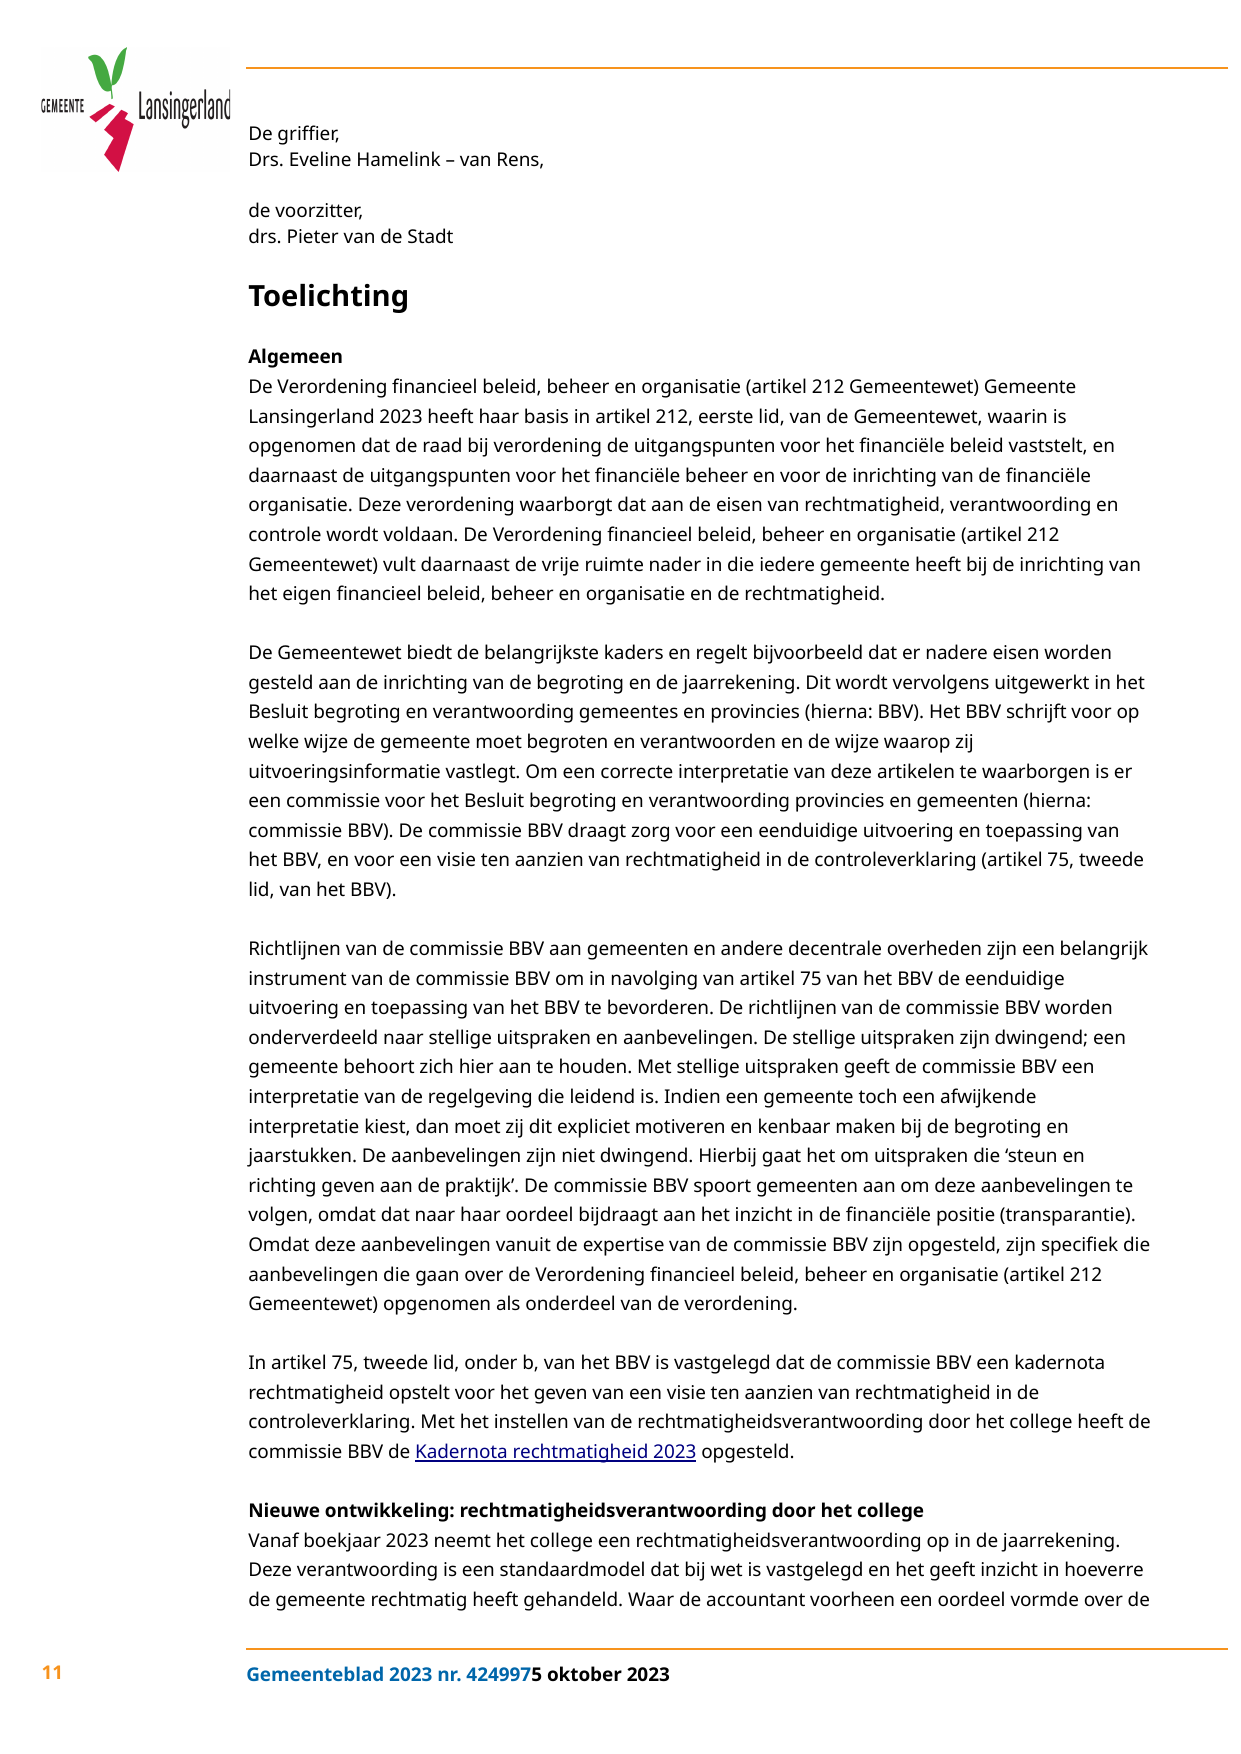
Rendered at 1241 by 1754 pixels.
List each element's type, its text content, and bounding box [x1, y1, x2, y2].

text De Gemeentewet biedt de belangrijkste kaders en regelt bijvoorbeeld dat er nadere eisen worden gesteld aan de inrichting van de begroting en de jaarrekening. Dit wordt vervolgens uitgewerkt in het Besluit begroting en verantwoording gemeentes en provincies (hierna: BBV). Het BBV schrijft voor op welke wijze de gemeente moet begroten en verantwoorden en de wijze waarop zij uitvoeringsinformatie vastlegt. Om een correcte interpretatie van deze artikelen te waarborgen is er een commissie voor het Besluit begroting en verantwoording provincies en gemeenten (hierna: commissie BBV). De commissie BBV draagt zorg voor een eenduidige uitvoering en toepassing van het BBV, en voor een visie ten aanzien van rechtmatigheid in de controleverklaring (artikel 75, tweede lid, van het BBV). [248, 639, 1152, 902]
text Vanaf boekjaar 2023 neemt het college een rechtmatigheidsverantwoording op in de jaarrekening. Deze verantwoording is een standaardmodel dat bij wet is vastgelegd en het geeft inzicht in hoeverre de gemeente rechtmatig heeft gehandeld. Waar de accountant voorheen een oordeel vormde over de [248, 1527, 1152, 1612]
text In artikel 75, tweede lid, onder b, van het BBV is vastgelegd dat de commissie BBV een kadernota rechtmatigheid opstelt voor het geven van een visie ten aanzien van rechtmatigheid in de controleverklaring. Met het instellen van de rechtmatigheidsverantwoording door het college heeft de commissie BBV de Kadernota rechtmatigheid 2023 opgesteld. [248, 1349, 1152, 1464]
text Algemeen [248, 344, 1152, 369]
text Drs. Eveline Hamelink – van Rens, [248, 146, 1152, 172]
text de voorzitter, [248, 198, 1152, 223]
text Toelichting [248, 275, 1152, 314]
text drs. Pieter van de Stadt [248, 223, 1152, 249]
text De griffier, [248, 121, 1152, 146]
picture [41, 47, 231, 172]
text De Verordening financieel beleid, beheer en organisatie (artikel 212 Gemeentewet) Gemeente Lansingerland 2023 heeft haar basis in artikel 212, eerste lid, van de Gemeentewet, waarin is opgenomen dat de raad bij verordening de uitgangspunten voor het financiële beleid vaststelt, en daarnaast de uitgangspunten voor het financiële beheer en voor de inrichting van de financiële organisatie. Deze verordening waarborgt dat aan de eisen van rechtmatigheid, verantwoording en controle wordt voldaan. De Verordening financieel beleid, beheer en organisatie (artikel 212 Gemeentewet) vult daarnaast de vrije ruimte nader in die iedere gemeente heeft bij de inrichting van het eigen financieel beleid, beheer en organisatie en de rechtmatigheid. [248, 373, 1152, 606]
text Nieuwe ontwikkeling: rechtmatigheidsverantwoording door het college [248, 1497, 1152, 1523]
text Richtlijnen van de commissie BBV aan gemeenten en andere decentrale overheden zijn een belangrijk instrument van de commissie BBV om in navolging van artikel 75 van het BBV de eenduidige uitvoering en toepassing van het BBV te bevorderen. De richtlijnen van de commissie BBV worden onderverdeeld naar stellige uitspraken en aanbevelingen. De stellige uitspraken zijn dwingend; een gemeente behoort zich hier aan te houden. Met stellige uitspraken geeft de commissie BBV een interpretatie van de regelgeving die leidend is. Indien een gemeente toch een afwijkende interpretatie kiest, dan moet zij dit expliciet motiveren en kenbaar maken bij de begroting en jaarstukken. De aanbevelingen zijn niet dwingend. Hierbij gaat het om uitspraken die ‘steun en richting geven aan de praktijk’. De commissie BBV spoort gemeenten aan om deze aanbevelingen te volgen, omdat dat naar haar oordeel bijdraagt aan het inzicht in de financiële positie (transparantie). Omdat deze aanbevelingen vanuit de expertise van de commissie BBV zijn opgesteld, zijn specifiek die aanbevelingen die gaan over de Verordening financieel beleid, beheer en organisatie (artikel 212 Gemeentewet) opgenomen als onderdeel van de verordening. [248, 935, 1152, 1316]
